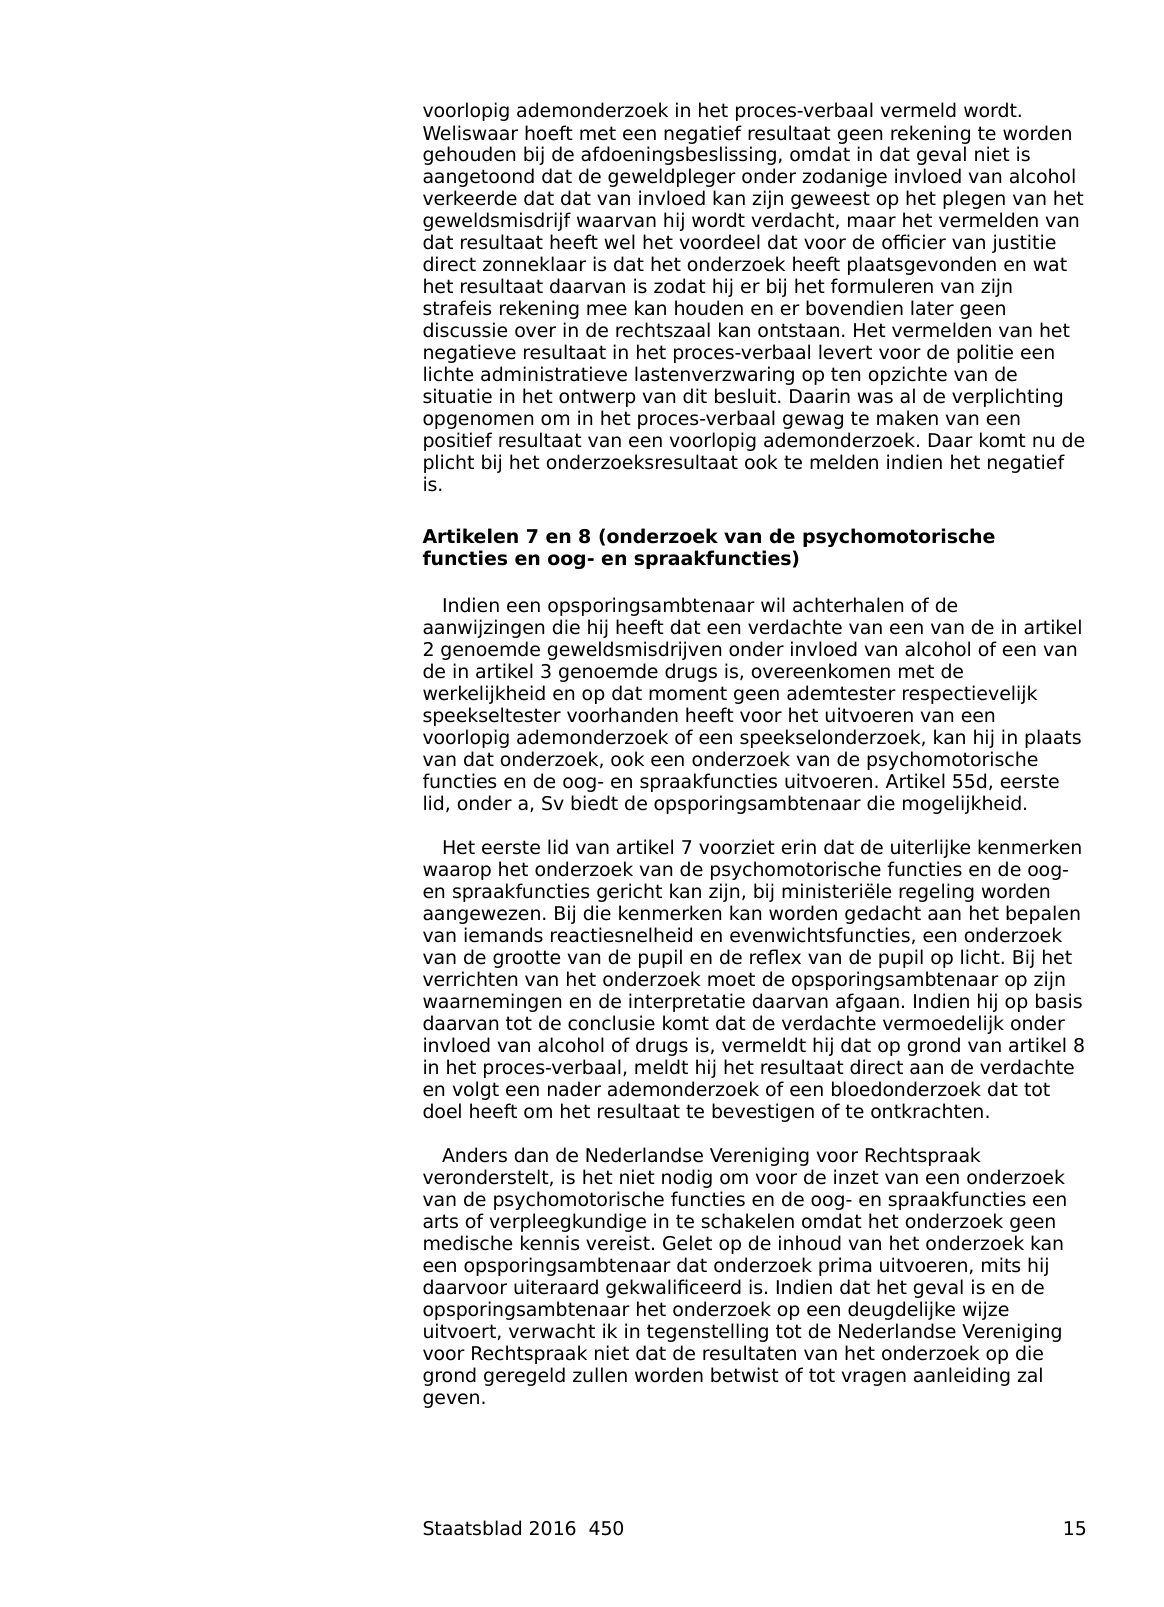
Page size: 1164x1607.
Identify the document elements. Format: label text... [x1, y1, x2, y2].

subtitle Artikelen 7 en 8 (onderzoek van de psychomotorische functies en oog- en spraakfuncties) [422, 526, 1087, 570]
text voorlopig ademonderzoek in het proces-verbaal vermeld wordt. Weliswaar hoeft met een negatief resultaat geen rekening te worden gehouden bij de afdoeningsbeslissing, omdat in dat geval niet is aangetoond dat de geweldpleger onder zodanige invloed van alcohol verkeerde dat dat van invloed kan zijn geweest op het plegen van het geweldsmisdrijf waarvan hij wordt verdacht, maar het vermelden van dat resultaat heeft wel het voordeel dat voor de officier van justitie direct zonneklaar is dat het onderzoek heeft plaatsgevonden en wat het resultaat daarvan is zodat hij er bij het formuleren van zijn strafeis rekening mee kan houden en er bovendien later geen discussie over in de rechtszaal kan ontstaan. Het vermelden van het negatieve resultaat in het proces-verbaal levert voor de politie een lichte administratieve lastenverzwaring op ten opzichte van de situatie in het ontwerp van dit besluit. Daarin was al de verplichting opgenomen om in het proces-verbaal gewag te maken van een positief resultaat van een voorlopig ademonderzoek. Daar komt nu de plicht bij het onderzoeksresultaat ook te melden indien het negatief is. [422, 100, 1087, 496]
text Het eerste lid van artikel 7 voorziet erin dat de uiterlijke kenmerken waarop het onderzoek van de psychomotorische functies en de oog- en spraakfuncties gericht kan zijn, bij ministeriële regeling worden aangewezen. Bij die kenmerken kan worden gedacht aan het bepalen van iemands reactiesnelheid en evenwichtsfuncties, een onderzoek van de grootte van de pupil en de reflex van de pupil op licht. Bij het verrichten van het onderzoek moet de opsporingsambtenaar op zijn waarnemingen en de interpretatie daarvan afgaan. Indien hij op basis daarvan tot de conclusie komt dat de verdachte vermoedelijk onder invloed van alcohol of drugs is, vermeldt hij dat op grond van artikel 8 in het proces-verbaal, meldt hij het resultaat direct aan de verdachte en volgt een nader ademonderzoek of een bloedonderzoek dat tot doel heeft om het resultaat te bevestigen of te ontkrachten. [422, 837, 1087, 1123]
text Indien een opsporingsambtenaar wil achterhalen of de aanwijzingen die hij heeft dat een verdachte van een van de in artikel 2 genoemde geweldsmisdrijven onder invloed van alcohol of een van de in artikel 3 genoemde drugs is, overeenkomen met de werkelijkheid en op dat moment geen ademtester respectievelijk speekseltester voorhanden heeft voor het uitvoeren van een voorlopig ademonderzoek of een speekselonderzoek, kan hij in plaats van dat onderzoek, ook een onderzoek van de psychomotorische functies en de oog- en spraakfuncties uitvoeren. Artikel 55d, eerste lid, onder a, Sv biedt de opsporingsambtenaar die mogelijkheid. [422, 595, 1087, 815]
text Anders dan de Nederlandse Vereniging voor Rechtspraak veronderstelt, is het niet nodig om voor de inzet van een onderzoek van de psychomotorische functies en de oog- en spraakfuncties een arts of verpleegkundige in te schakelen omdat het onderzoek geen medische kennis vereist. Gelet op de inhoud van het onderzoek kan een opsporingsambtenaar dat onderzoek prima uitvoeren, mits hij daarvoor uiteraard gekwalificeerd is. Indien dat het geval is en de opsporingsambtenaar het onderzoek op een deugdelijke wijze uitvoert, verwacht ik in tegenstelling tot de Nederlandse Vereniging voor Rechtspraak niet dat de resultaten van het onderzoek op die grond geregeld zullen worden betwist of tot vragen aanleiding zal geven. [422, 1145, 1087, 1409]
